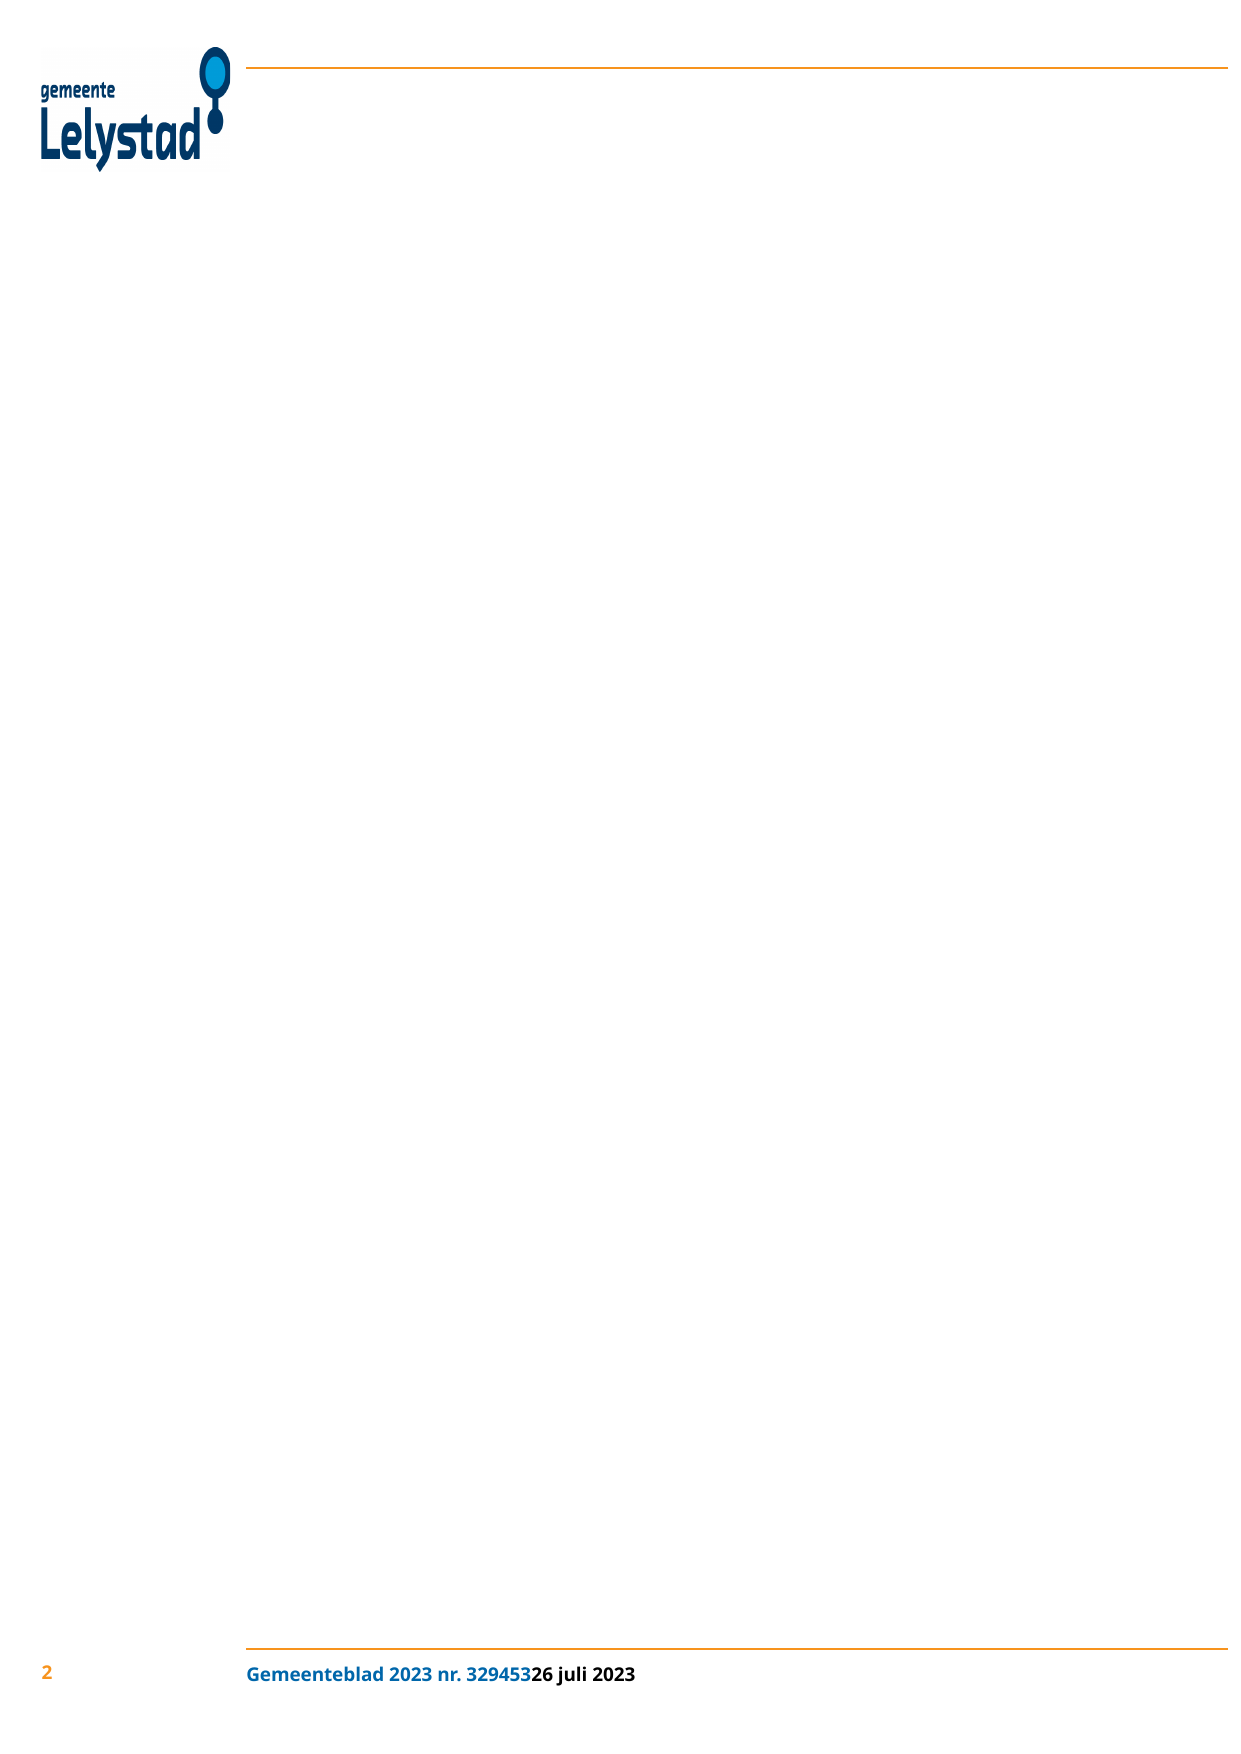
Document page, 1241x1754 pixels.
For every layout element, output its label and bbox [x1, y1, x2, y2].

picture [41, 47, 231, 172]
